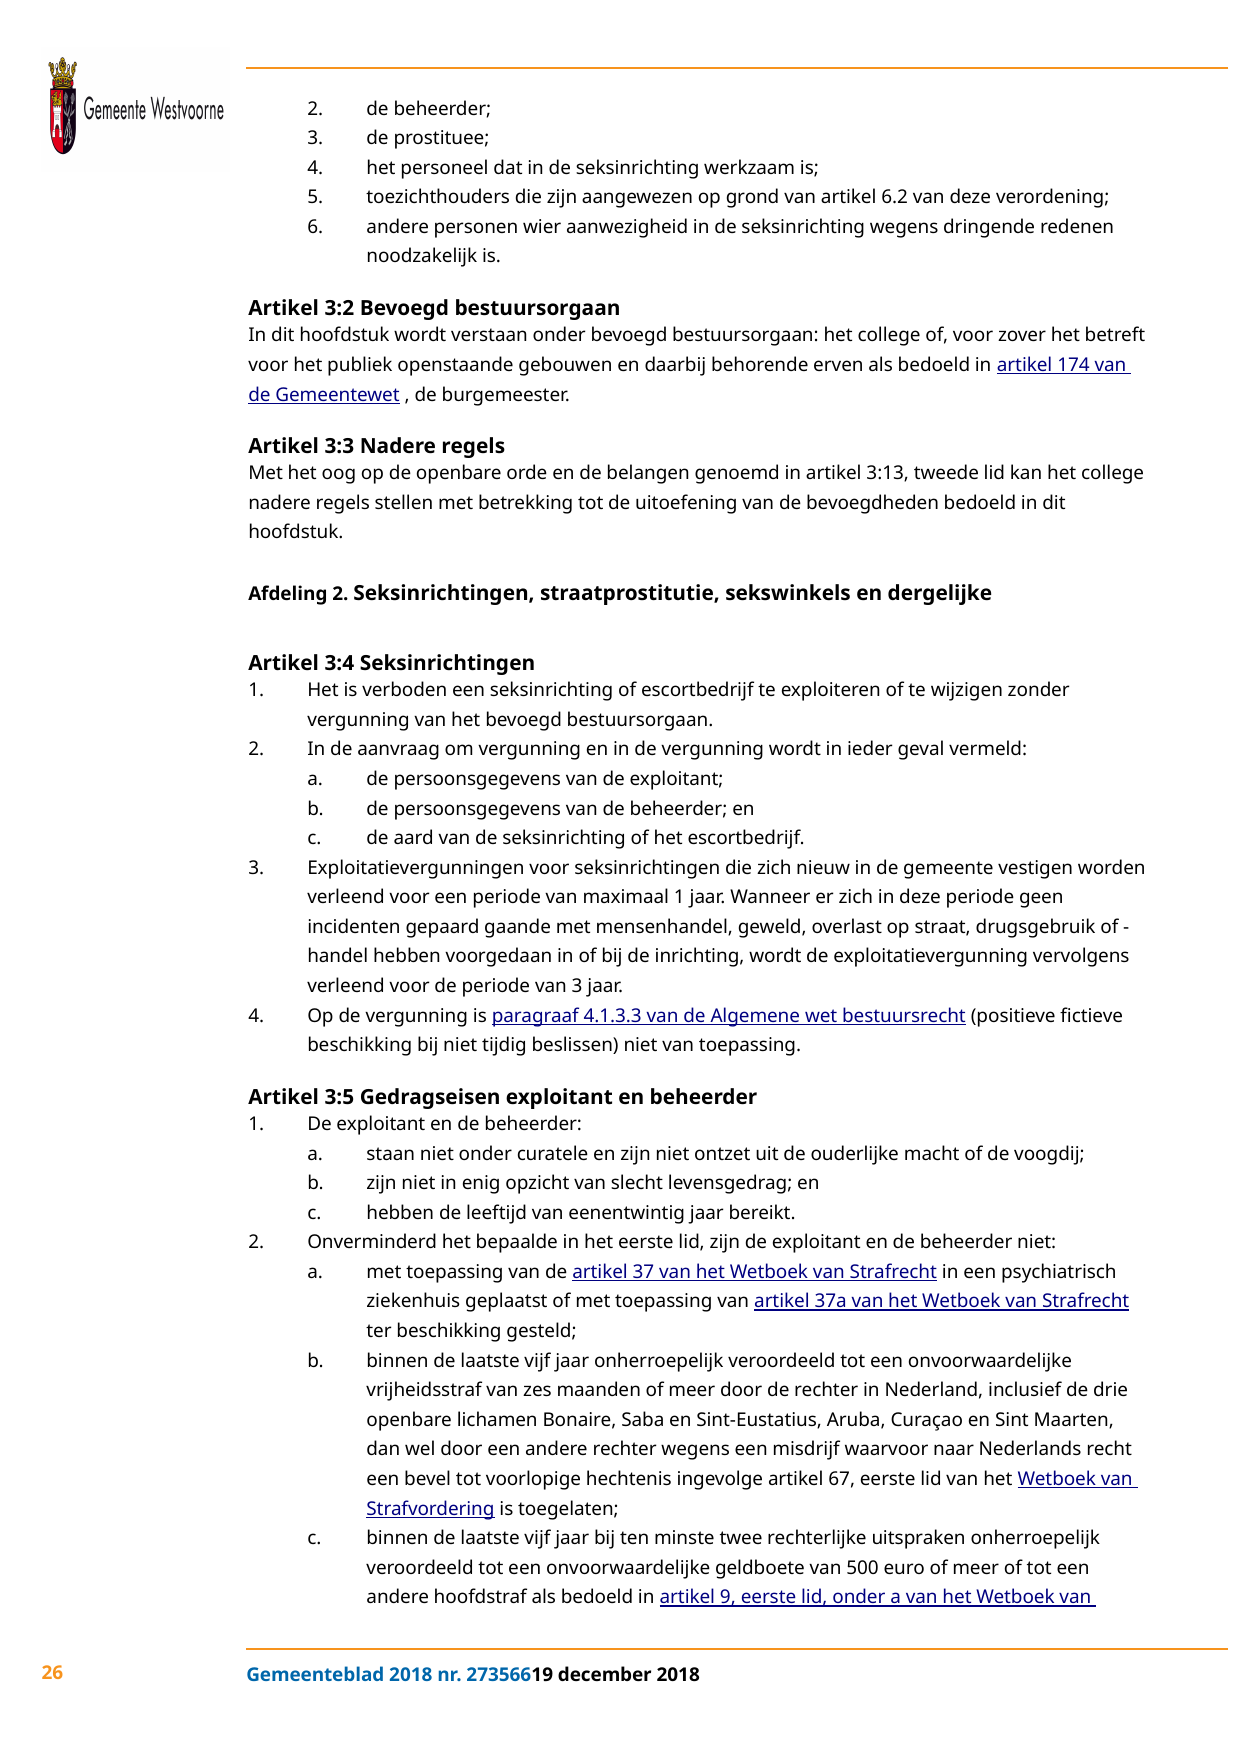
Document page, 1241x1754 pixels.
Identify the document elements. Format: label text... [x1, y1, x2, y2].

list de aard van de seksinrichting of het escortbedrijf. [307, 824, 1152, 850]
list het personeel dat in de seksinrichting werkzaam is; [307, 154, 1152, 180]
list binnen de laatste vijf jaar onherroepelijk veroordeeld tot een onvoorwaardelijke vrijheidsstraf van zes maanden of meer door de rechter in Nederland, inclusief de drie openbare lichamen Bonaire, Saba en Sint-Eustatius, Aruba, Curaçao en Sint Maarten, dan wel door een andere rechter wegens een misdrijf waarvoor naar Nederlands recht een bevel tot voorlopige hechtenis ingevolge artikel 67, eerste lid van het Wetboek van Strafvordering is toegelaten; [307, 1347, 1152, 1521]
text Met het oog op de openbare orde en de belangen genoemd in artikel 3:13, tweede lid kan het college nadere regels stellen met betrekking tot de uitoefening van de bevoegdheden bedoeld in dit hoofdstuk. [248, 459, 1152, 544]
text Artikel 3:4 Seksinrichtingen [248, 648, 1152, 676]
list met toepassing van de artikel 37 van het Wetboek van Strafrecht in een psychiatrisch ziekenhuis geplaatst of met toepassing van artikel 37a van het Wetboek van Strafrecht ter beschikking gesteld; [307, 1258, 1152, 1343]
list In de aanvraag om vergunning en in de vergunning wordt in ieder geval vermeld: [248, 736, 1152, 761]
text In dit hoofdstuk wordt verstaan onder bevoegd bestuursorgaan: het college of, voor zover het betreft voor het publiek openstaande gebouwen en daarbij behorende erven als bedoeld in artikel 174 van de Gemeentewet , de burgemeester. [248, 322, 1152, 406]
list binnen de laatste vijf jaar bij ten minste twee rechterlijke uitspraken onherroepelijk veroordeeld tot een onvoorwaardelijke geldboete van 500 euro of meer of tot een andere hoofdstraf als bedoeld in artikel 9, eerste lid, onder a van het Wetboek van [307, 1524, 1152, 1609]
text Artikel 3:5 Gedragseisen exploitant en beheerder [248, 1082, 1152, 1110]
picture [41, 47, 231, 172]
list andere personen wier aanwezigheid in de seksinrichting wegens dringende redenen noodzakelijk is. [307, 213, 1152, 268]
text Afdeling 2. Seksinrichtingen, straatprostitutie, sekswinkels en dergelijke [248, 578, 1152, 606]
list staan niet onder curatele en zijn niet ontzet uit de ouderlijke macht of de voogdij; [307, 1140, 1152, 1166]
list Het is verboden een seksinrichting of escortbedrijf te exploiteren of te wijzigen zonder vergunning van het bevoegd bestuursorgaan. [248, 676, 1152, 732]
list zijn niet in enig opzicht van slecht levensgedrag; en [307, 1169, 1152, 1195]
list De exploitant en de beheerder: [248, 1110, 1152, 1136]
list de prostituee; [307, 124, 1152, 150]
list hebben de leeftijd van eenentwintig jaar bereikt. [307, 1199, 1152, 1225]
list Op de vergunning is paragraaf 4.1.3.3 van de Algemene wet bestuursrecht (positieve fictieve beschikking bij niet tijdig beslissen) niet van toepassing. [248, 1002, 1152, 1057]
text Artikel 3:3 Nadere regels [248, 431, 1152, 459]
list Exploitatievergunningen voor seksinrichtingen die zich nieuw in de gemeente vestigen worden verleend voor een periode van maximaal 1 jaar. Wanneer er zich in deze periode geen incidenten gepaard gaande met mensenhandel, geweld, overlast op straat, drugsgebruik of -handel hebben voorgedaan in of bij de inrichting, wordt de exploitatievergunning vervolgens verleend voor de periode van 3 jaar. [248, 854, 1152, 998]
list de persoonsgegevens van de exploitant; [307, 765, 1152, 791]
text Artikel 3:2 Bevoegd bestuursorgaan [248, 293, 1152, 322]
list de persoonsgegevens van de beheerder; en [307, 795, 1152, 820]
list de beheerder; [307, 95, 1152, 121]
list toezichthouders die zijn aangewezen op grond van artikel 6.2 van deze verordening; [307, 183, 1152, 209]
list Onverminderd het bepaalde in het eerste lid, zijn de exploitant en de beheerder niet: [248, 1228, 1152, 1254]
